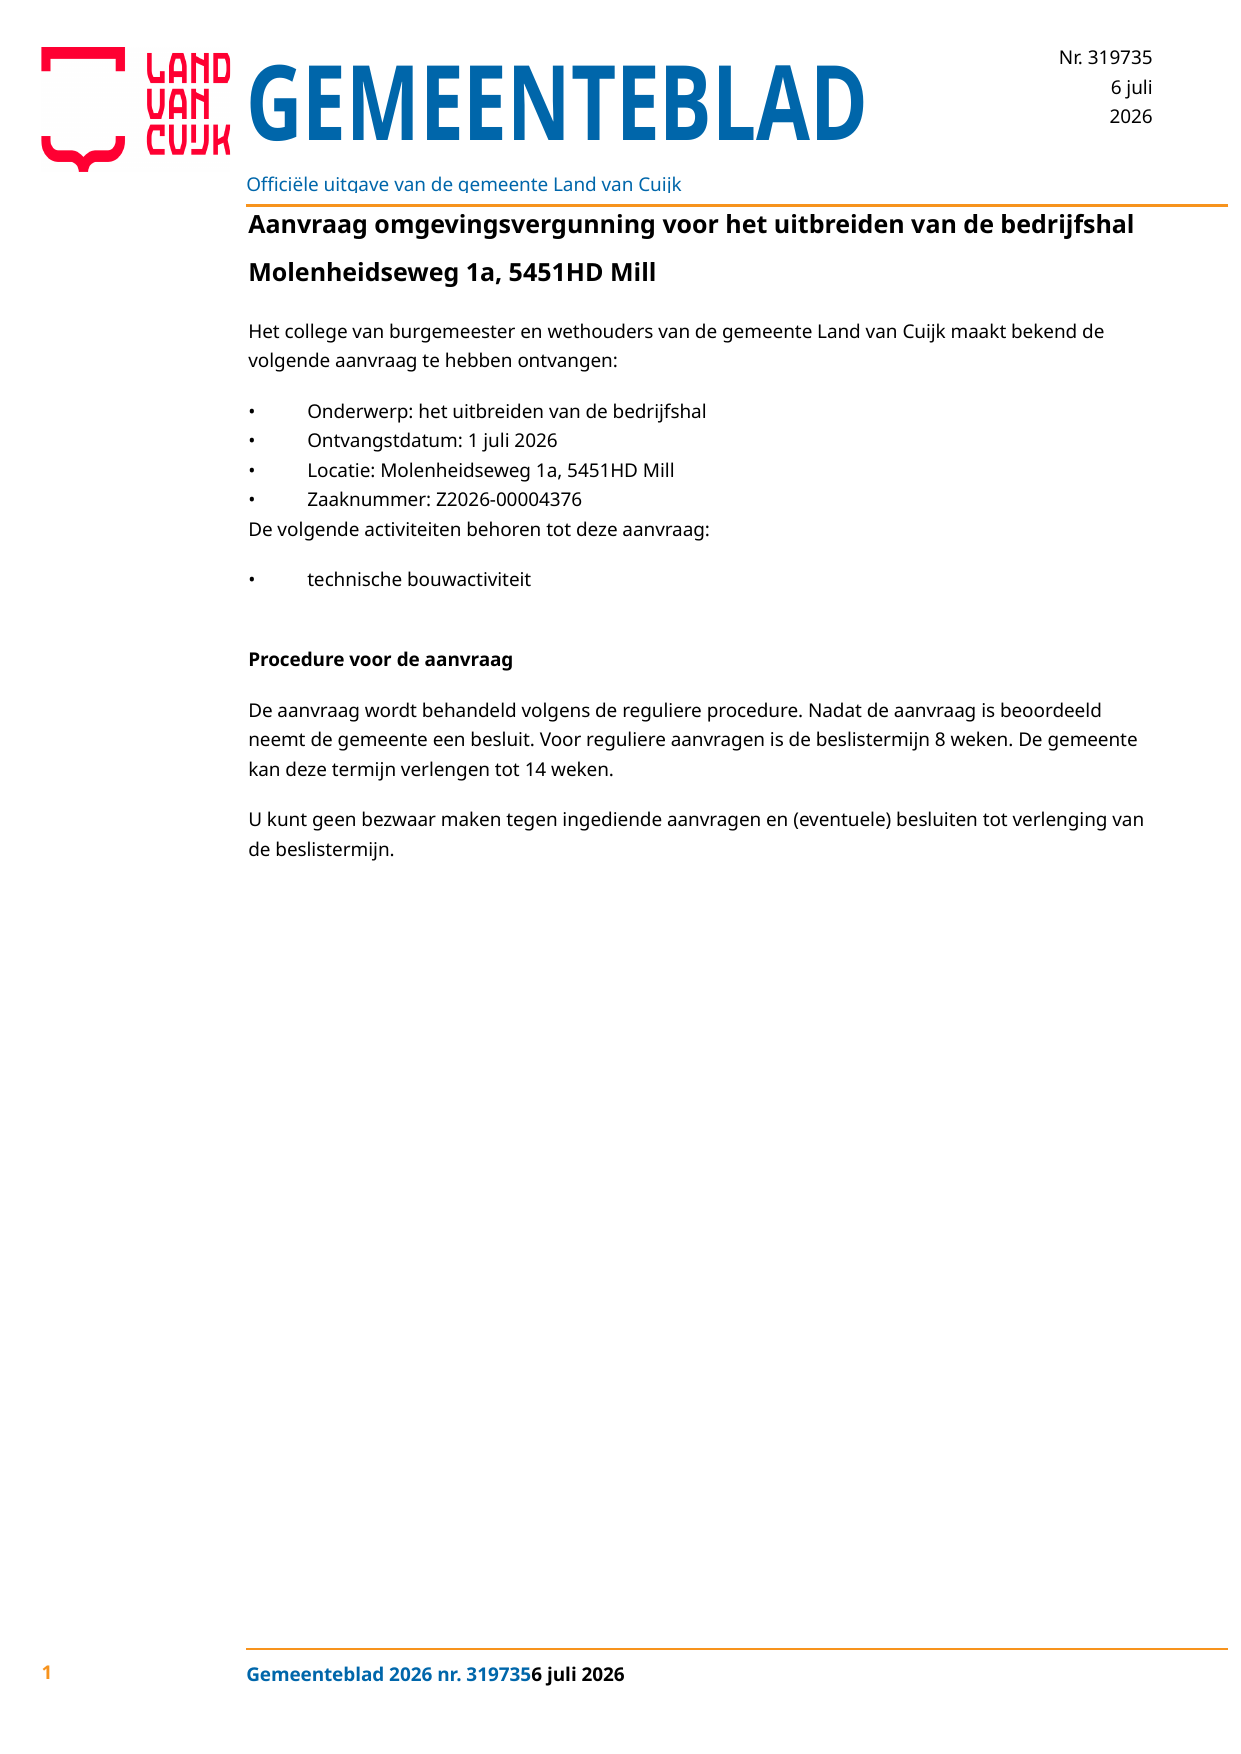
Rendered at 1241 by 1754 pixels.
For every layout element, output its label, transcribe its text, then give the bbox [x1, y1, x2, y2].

text De aanvraag wordt behandeld volgens de reguliere procedure. Nadat de aanvraag is beoordeeld neemt de gemeente een besluit. Voor reguliere aanvragen is de beslistermijn 8 weken. De gemeente kan deze termijn verlengen tot 14 weken. [248, 697, 1152, 782]
list Zaaknummer: Z2026-00004376 [248, 487, 1152, 512]
list Ontvangstdatum: 1 juli 2026 [248, 427, 1152, 453]
list Onderwerp: het uitbreiden van de bedrijfshal [248, 398, 1152, 424]
text U kunt geen bezwaar maken tegen ingediende aanvragen en (eventuele) besluiten tot verlenging van de beslistermijn. [248, 807, 1152, 862]
list Locatie: Molenheidseweg 1a, 5451HD Mill [248, 457, 1152, 483]
text Procedure voor de aanvraag [248, 647, 1152, 672]
text Aanvraag omgevingsvergunning voor het uitbreiden van de bedrijfshal Molenheidseweg 1a, 5451HD Mill [248, 207, 1152, 288]
text Het college van burgemeester en wethouders van de gemeente Land van Cuijk maakt bekend de volgende aanvraag te hebben ontvangen: [248, 318, 1152, 373]
list technische bouwactiviteit [248, 567, 1152, 592]
picture [41, 47, 231, 172]
text De volgende activiteiten behoren tot deze aanvraag: [248, 516, 1152, 542]
